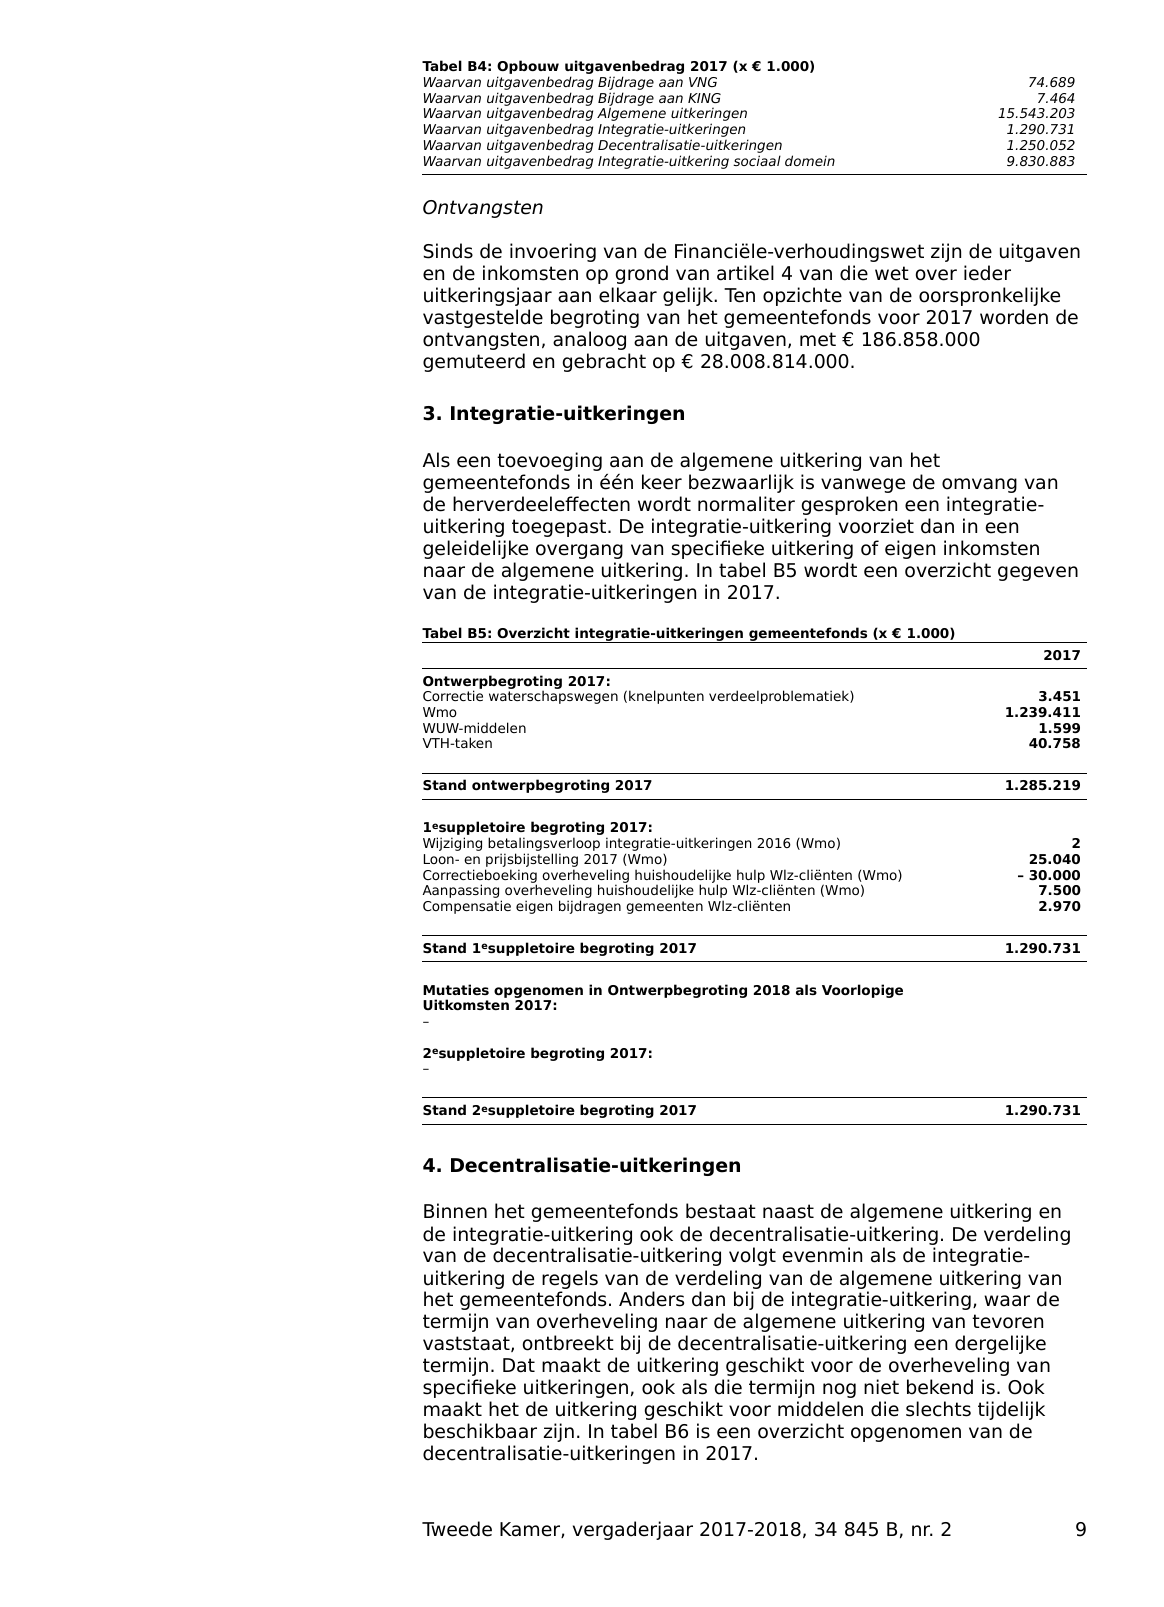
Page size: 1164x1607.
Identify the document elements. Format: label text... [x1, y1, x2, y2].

table_cell 7.464 [969, 91, 1087, 106]
table_cell Wijziging betalingsverloop integratie-uitkeringen 2016 (Wmo) [422, 836, 968, 852]
table_cell Wmo [422, 705, 968, 721]
table_cell Loon- en prijsbijstelling 2017 (Wmo) [422, 852, 968, 867]
subtitle 3. Integratie-uitkeringen [422, 403, 1087, 425]
table_cell 15.543.203 [969, 106, 1087, 122]
table_cell [422, 962, 968, 982]
table_cell Stand 2esuppletoire begroting 2017 [422, 1098, 968, 1123]
table_cell Correctieboeking overheveling huishoudelijke hulp Wlz-cliënten (Wmo) [422, 867, 968, 883]
table_cell [850, 154, 968, 174]
table_cell Waarvan uitgavenbedrag Integratie-uitkering sociaal domein [422, 154, 850, 174]
table_cell [969, 1061, 1087, 1077]
table_cell – [422, 1061, 968, 1077]
table_cell [850, 138, 968, 153]
table_cell Waarvan uitgavenbedrag Decentralisatie-uitkeringen [422, 138, 850, 153]
table_cell Mutaties opgenomen in Ontwerpbegroting 2018 als Voorlopige Uitkomsten 2017: [422, 983, 968, 1014]
table_cell [969, 820, 1087, 836]
table_cell 9.830.883 [969, 154, 1087, 174]
table_cell 1.250.052 [969, 138, 1087, 153]
table_cell [969, 983, 1087, 1014]
table_cell [969, 962, 1087, 982]
table_cell Waarvan uitgavenbedrag Integratie-uitkeringen [422, 122, 850, 138]
table_cell 1esuppletoire begroting 2017: [422, 820, 968, 836]
table_cell 74.689 [969, 75, 1087, 91]
table_cell VTH-taken [422, 736, 968, 752]
table_cell 2017 [969, 643, 1087, 668]
table_cell 25.040 [969, 852, 1087, 867]
table_cell Stand 1esuppletoire begroting 2017 [422, 936, 968, 961]
table_cell [422, 643, 968, 668]
table_cell 2esuppletoire begroting 2017: [422, 1045, 968, 1061]
text Binnen het gemeentefonds bestaat naast de algemene uitkering en de integratie-uitkering ook de decentralisatie-uitkering. De verdeling van de decentralisatie-uitkering volgt evenmin als de integratie-uitkering de regels van de verdeling van de algemene uitkering van het gemeentefonds. Anders dan bij de integratie-uitkering, waar de termijn van overheveling naar de algemene uitkering van tevoren vaststaat, ontbreekt bij de decentralisatie-uitkering een dergelijke termijn. Dat maakt de uitkering geschikt voor de overheveling van specifieke uitkeringen, ook als die termijn nog niet bekend is. Ook maakt het de uitkering geschikt voor middelen die slechts tijdelijk beschikbaar zijn. In tabel B6 is een overzicht opgenomen van de decentralisatie-uitkeringen in 2017. [422, 1201, 1087, 1465]
table_cell [969, 1045, 1087, 1061]
table_cell 1.599 [969, 721, 1087, 736]
table_cell 1.239.411 [969, 705, 1087, 721]
table_cell [850, 122, 968, 138]
table_cell [422, 800, 968, 820]
table_cell Ontwerpbegroting 2017: [422, 669, 968, 689]
table_cell 1.285.219 [969, 774, 1087, 799]
table_cell Aanpassing overheveling huishoudelijke hulp Wlz-cliënten (Wmo) [422, 883, 968, 899]
table_cell [969, 1077, 1087, 1097]
table_cell [850, 91, 968, 106]
subtitle Ontvangsten [422, 197, 1087, 219]
table_cell [969, 1030, 1087, 1045]
text Sinds de invoering van de Financiële-verhoudingswet zijn de uitgaven en de inkomsten op grond van artikel 4 van die wet over ieder uitkeringsjaar aan elkaar gelijk. Ten opzichte van de oorspronkelijke vastgestelde begroting van het gemeentefonds voor 2017 worden de ontvangsten, analoog aan de uitgaven, met € 186.858.000 gemuteerd en gebracht op € 28.008.814.000. [422, 241, 1087, 373]
table_cell [850, 75, 968, 91]
table_header Tabel B5: Overzicht integratie-uitkeringen gemeentefonds (x € 1.000) [422, 626, 1087, 642]
text Als een toevoeging aan de algemene uitkering van het gemeentefonds in één keer bezwaarlijk is vanwege de omvang van de herverdeeleffecten wordt normaliter gesproken een integratie-uitkering toegepast. De integratie-uitkering voorziet dan in een geleidelijke overgang van specifieke uitkering of eigen inkomsten naar de algemene uitkering. In tabel B5 wordt een overzicht gegeven van de integratie-uitkeringen in 2017. [422, 450, 1087, 604]
table_cell [422, 915, 968, 935]
table_cell 7.500 [969, 883, 1087, 899]
table_cell 1.290.731 [969, 1098, 1087, 1123]
table_cell [969, 800, 1087, 820]
table_cell 3.451 [969, 689, 1087, 705]
table_cell 2 [969, 836, 1087, 852]
table_cell WUW-middelen [422, 721, 968, 736]
table_cell [422, 1077, 968, 1097]
table_cell [422, 1030, 968, 1045]
table_cell 2.970 [969, 899, 1087, 914]
table_cell – 30.000 [969, 867, 1087, 883]
table_cell 1.290.731 [969, 122, 1087, 138]
table_cell 40.758 [969, 736, 1087, 752]
table_cell [969, 752, 1087, 772]
table_cell 1.290.731 [969, 936, 1087, 961]
table_cell [969, 915, 1087, 935]
table_header Tabel B4: Opbouw uitgavenbedrag 2017 (x € 1.000) [422, 59, 1087, 75]
table_cell Stand ontwerpbegroting 2017 [422, 774, 968, 799]
table_cell [850, 106, 968, 122]
table_cell [969, 669, 1087, 689]
table_cell [969, 1014, 1087, 1030]
subtitle 4. Decentralisatie-uitkeringen [422, 1154, 1087, 1176]
table_cell Compensatie eigen bijdragen gemeenten Wlz-cliënten [422, 899, 968, 914]
table_cell Waarvan uitgavenbedrag Bijdrage aan KING [422, 91, 850, 106]
table_cell Waarvan uitgavenbedrag Algemene uitkeringen [422, 106, 850, 122]
table_cell Correctie waterschapswegen (knelpunten verdeelproblematiek) [422, 689, 968, 705]
table_cell – [422, 1014, 968, 1030]
table_cell Waarvan uitgavenbedrag Bijdrage aan VNG [422, 75, 850, 91]
table_cell [422, 752, 968, 772]
